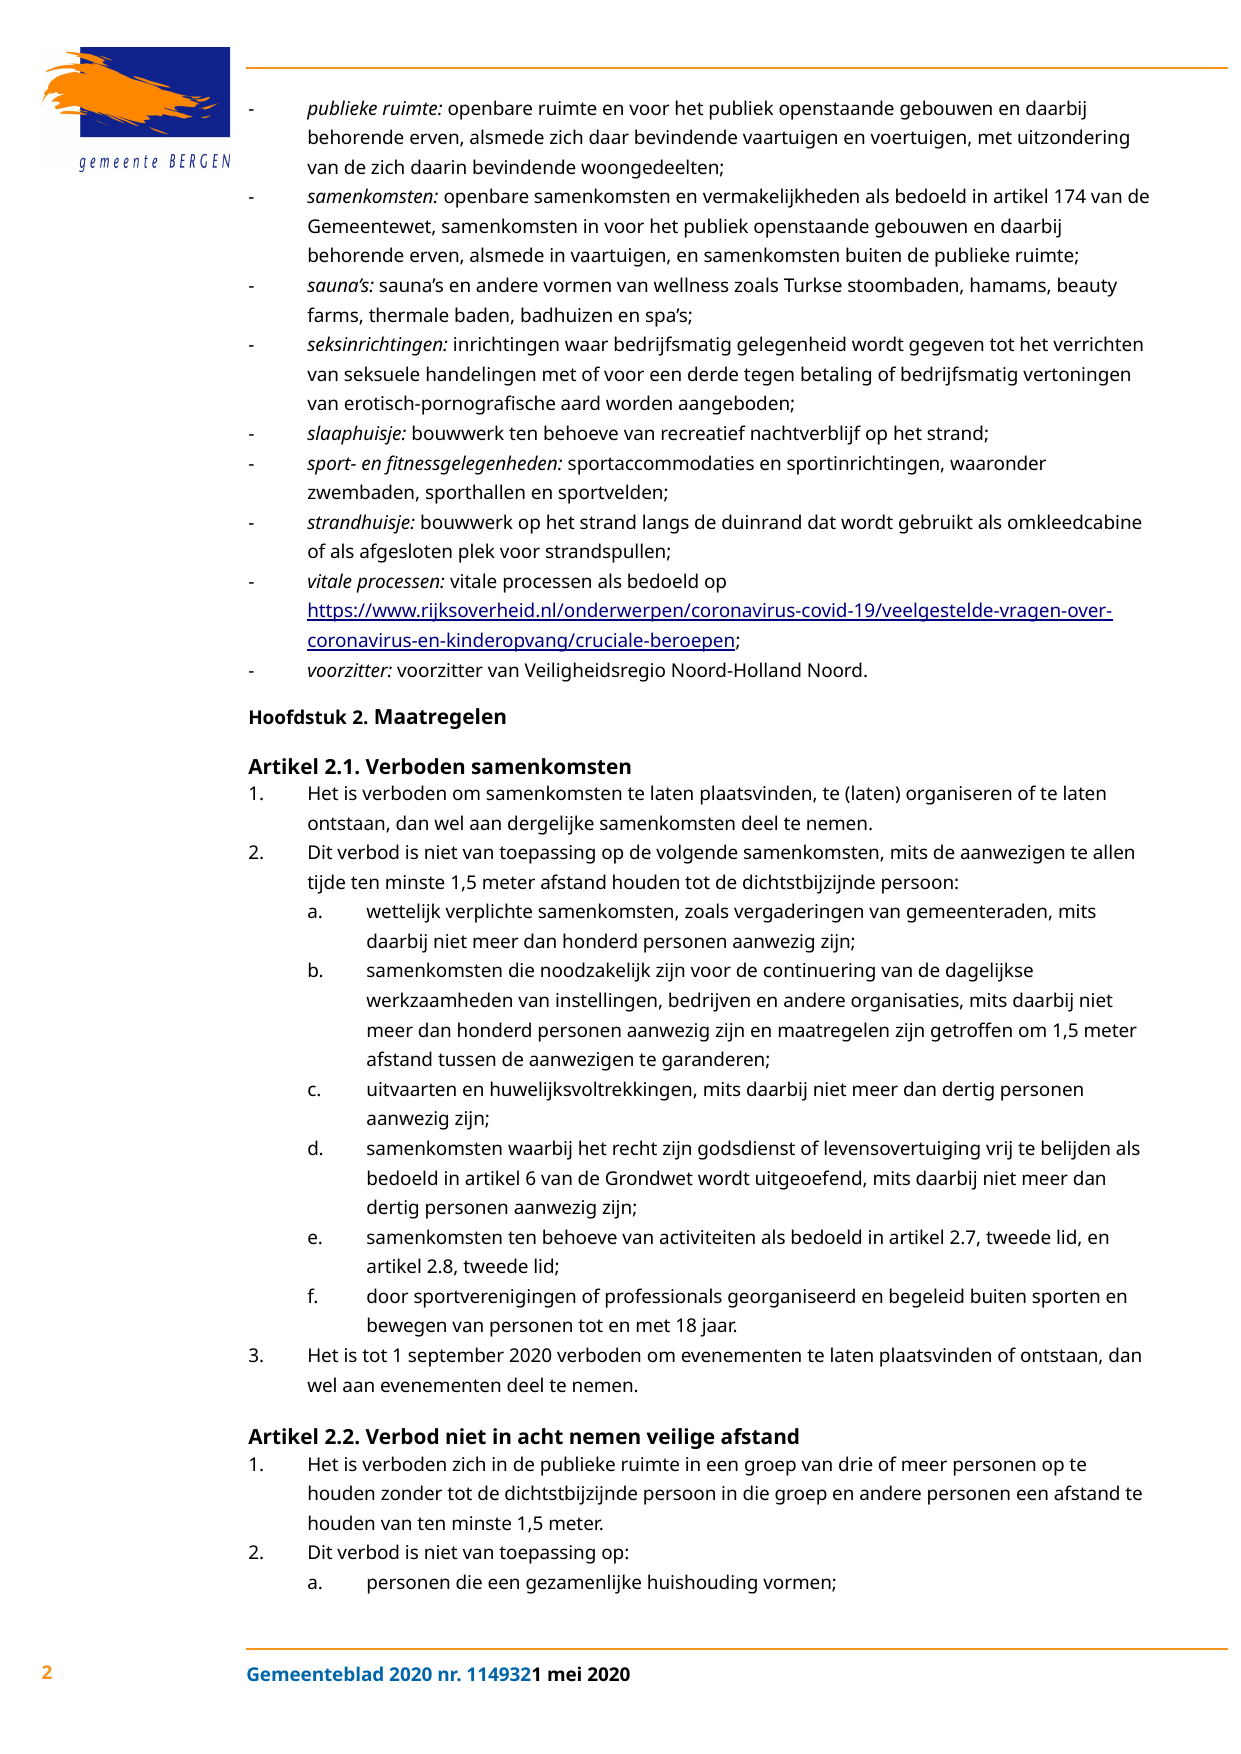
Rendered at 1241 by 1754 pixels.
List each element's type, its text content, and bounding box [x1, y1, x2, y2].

list publieke ruimte: openbare ruimte en voor het publiek openstaande gebouwen en daarbij behorende erven, alsmede zich daar bevindende vaartuigen en voertuigen, met uitzondering van de zich daarin bevindende woongedeelten; [248, 95, 1152, 180]
list strandhuisje: bouwwerk op het strand langs de duinrand dat wordt gebruikt als omkleedcabine of als afgesloten plek voor strandspullen; [248, 509, 1152, 564]
list wettelijk verplichte samenkomsten, zoals vergaderingen van gemeenteraden, mits daarbij niet meer dan honderd personen aanwezig zijn; [307, 898, 1152, 954]
list Het is tot 1 september 2020 verboden om evenementen te laten plaatsvinden of ontstaan, dan wel aan evenementen deel te nemen. [248, 1342, 1152, 1398]
list vitale processen: vitale processen als bedoeld op https://www.rijksoverheid.nl/onderwerpen/coronavirus-covid-19/veelgestelde-vragen-over-coronavirus-en-kinderopvang/cruciale-beroepen; [248, 568, 1152, 653]
picture [41, 47, 231, 172]
list Dit verbod is niet van toepassing op: [248, 1539, 1152, 1565]
list sauna’s: sauna’s en andere vormen van wellness zoals Turkse stoombaden, hamams, beauty farms, thermale baden, badhuizen en spa’s; [248, 272, 1152, 328]
list personen die een gezamenlijke huishouding vormen; [307, 1569, 1152, 1595]
list samenkomsten ten behoeve van activiteiten als bedoeld in artikel 2.7, tweede lid, en artikel 2.8, tweede lid; [307, 1224, 1152, 1279]
list uitvaarten en huwelijksvoltrekkingen, mits daarbij niet meer dan dertig personen aanwezig zijn; [307, 1076, 1152, 1131]
list sport- en fitnessgelegenheden: sportaccommodaties en sportinrichtingen, waaronder zwembaden, sporthallen en sportvelden; [248, 450, 1152, 505]
list Dit verbod is niet van toepassing op de volgende samenkomsten, mits de aanwezigen te allen tijde ten minste 1,5 meter afstand houden tot de dichtstbijzijnde persoon: [248, 839, 1152, 895]
list samenkomsten die noodzakelijk zijn voor de continuering van de dagelijkse werkzaamheden van instellingen, bedrijven en andere organisaties, mits daarbij niet meer dan honderd personen aanwezig zijn en maatregelen zijn getroffen om 1,5 meter afstand tussen de aanwezigen te garanderen; [307, 958, 1152, 1072]
list seksinrichtingen: inrichtingen waar bedrijfsmatig gelegenheid wordt gegeven tot het verrichten van seksuele handelingen met of voor een derde tegen betaling of bedrijfsmatig vertoningen van erotisch-pornografische aard worden aangeboden; [248, 331, 1152, 416]
list samenkomsten: openbare samenkomsten en vermakelijkheden als bedoeld in artikel 174 van de Gemeentewet, samenkomsten in voor het publiek openstaande gebouwen en daarbij behorende erven, alsmede in vaartuigen, en samenkomsten buiten de publieke ruimte; [248, 183, 1152, 268]
text Artikel 2.1. Verboden samenkomsten [248, 752, 1152, 780]
list samenkomsten waarbij het recht zijn godsdienst of levensovertuiging vrij te belijden als bedoeld in artikel 6 van de Grondwet wordt uitgeoefend, mits daarbij niet meer dan dertig personen aanwezig zijn; [307, 1135, 1152, 1220]
text Artikel 2.2. Verbod niet in acht nemen veilige afstand [248, 1422, 1152, 1451]
text Hoofdstuk 2. Maatregelen [248, 702, 1152, 731]
list slaaphuisje: bouwwerk ten behoeve van recreatief nachtverblijf op het strand; [248, 420, 1152, 446]
list door sportverenigingen of professionals georganiseerd en begeleid buiten sporten en bewegen van personen tot en met 18 jaar. [307, 1283, 1152, 1338]
list Het is verboden zich in de publieke ruimte in een groep van drie of meer personen op te houden zonder tot de dichtstbijzijnde persoon in die groep en andere personen een afstand te houden van ten minste 1,5 meter. [248, 1451, 1152, 1536]
list Het is verboden om samenkomsten te laten plaatsvinden, te (laten) organiseren of te laten ontstaan, dan wel aan dergelijke samenkomsten deel te nemen. [248, 780, 1152, 836]
list voorzitter: voorzitter van Veiligheidsregio Noord-Holland Noord. [248, 657, 1152, 683]
